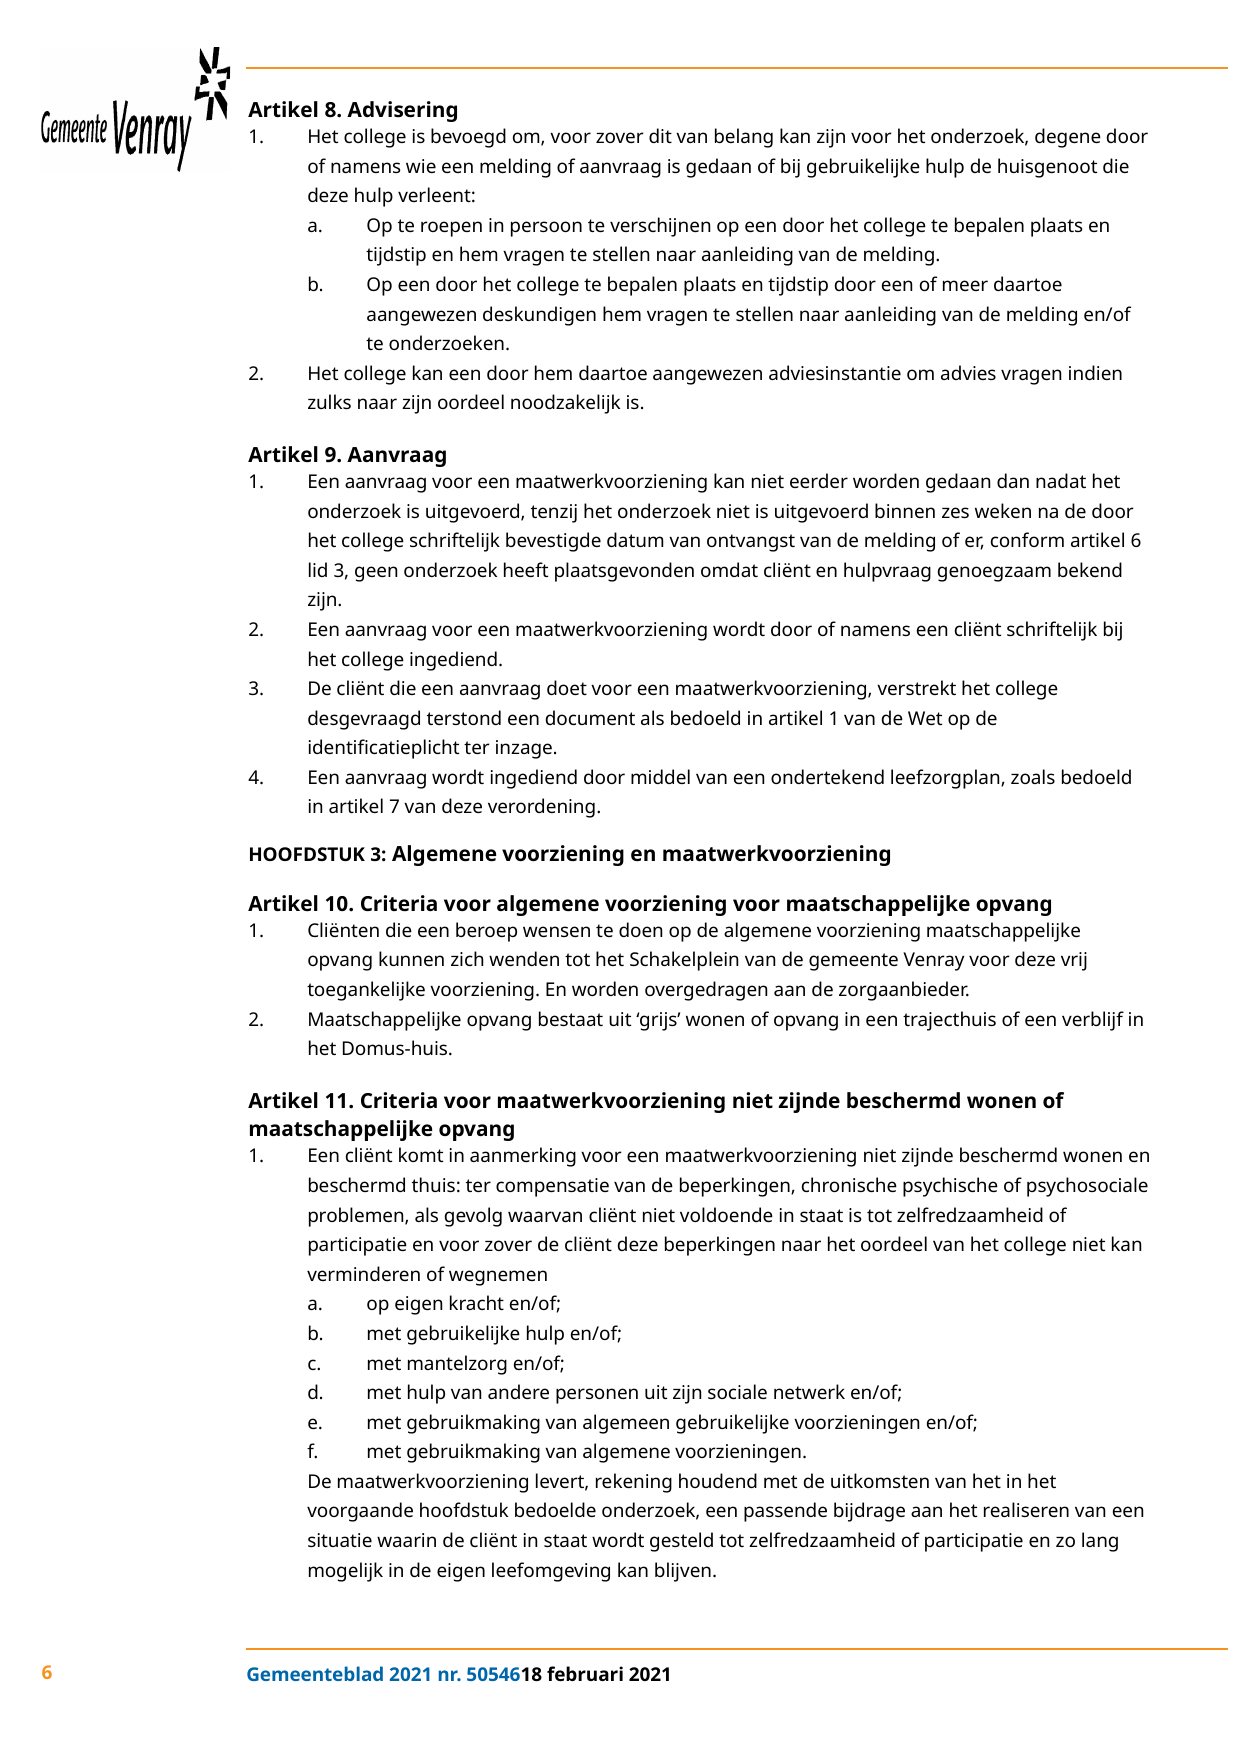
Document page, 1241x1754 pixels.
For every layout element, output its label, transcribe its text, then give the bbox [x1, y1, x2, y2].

list met gebruikmaking van algemeen gebruikelijke voorzieningen en/of; [307, 1409, 1152, 1435]
list Op een door het college te bepalen plaats en tijdstip door een of meer daartoe aangewezen deskundigen hem vragen te stellen naar aanleiding van de melding en/of te onderzoeken. [307, 271, 1152, 356]
list met gebruikmaking van algemene voorzieningen. [307, 1438, 1152, 1464]
text Artikel 10. Criteria voor algemene voorziening voor maatschappelijke opvang [248, 889, 1152, 917]
list Een aanvraag voor een maatwerkvoorziening wordt door of namens een cliënt schriftelijk bij het college ingediend. [248, 616, 1152, 672]
text HOOFDSTUK 3: Algemene voorziening en maatwerkvoorziening [248, 839, 1152, 868]
picture [41, 47, 231, 172]
text Artikel 8. Advisering [248, 95, 1152, 123]
list met gebruikelijke hulp en/of; [307, 1320, 1152, 1346]
list Een aanvraag wordt ingediend door middel van een ondertekend leefzorgplan, zoals bedoeld in artikel 7 van deze verordening. [248, 764, 1152, 819]
text Artikel 9. Aanvraag [248, 440, 1152, 468]
list Het college kan een door hem daartoe aangewezen adviesinstantie om advies vragen indien zulks naar zijn oordeel noodzakelijk is. [248, 360, 1152, 415]
list op eigen kracht en/of; [307, 1291, 1152, 1316]
list Op te roepen in persoon te verschijnen op een door het college te bepalen plaats en tijdstip en hem vragen te stellen naar aanleiding van de melding. [307, 212, 1152, 267]
list Een cliënt komt in aanmerking voor een maatwerkvoorziening niet zijnde beschermd wonen en beschermd thuis: ter compensatie van de beperkingen, chronische psychische of psychosociale problemen, als gevolg waarvan cliënt niet voldoende in staat is tot zelfredzaamheid of participatie en voor zover de cliënt deze beperkingen naar het oordeel van het college niet kan verminderen of wegnemen [248, 1143, 1152, 1287]
list Cliënten die een beroep wensen te doen op de algemene voorziening maatschappelijke opvang kunnen zich wenden tot het Schakelplein van de gemeente Venray voor deze vrij toegankelijke voorziening. En worden overgedragen aan de zorgaanbieder. [248, 917, 1152, 1002]
list met mantelzorg en/of; [307, 1350, 1152, 1376]
list De maatwerkvoorziening levert, rekening houdend met de uitkomsten van het in het voorgaande hoofdstuk bedoelde onderzoek, een passende bijdrage aan het realiseren van een situatie waarin de cliënt in staat wordt gesteld tot zelfredzaamheid of participatie en zo lang mogelijk in de eigen leefomgeving kan blijven. [248, 1468, 1152, 1583]
list Maatschappelijke opvang bestaat uit ‘grijs’ wonen of opvang in een trajecthuis of een verblijf in het Domus-huis. [248, 1006, 1152, 1061]
list Het college is bevoegd om, voor zover dit van belang kan zijn voor het onderzoek, degene door of namens wie een melding of aanvraag is gedaan of bij gebruikelijke hulp de huisgenoot die deze hulp verleent: [248, 123, 1152, 208]
list met hulp van andere personen uit zijn sociale netwerk en/of; [307, 1379, 1152, 1405]
text Artikel 11. Criteria voor maatwerkvoorziening niet zijnde beschermd wonen of maatschappelijke opvang [248, 1086, 1152, 1143]
list Een aanvraag voor een maatwerkvoorziening kan niet eerder worden gedaan dan nadat het onderzoek is uitgevoerd, tenzij het onderzoek niet is uitgevoerd binnen zes weken na de door het college schriftelijk bevestigde datum van ontvangst van de melding of er, conform artikel 6 lid 3, geen onderzoek heeft plaatsgevonden omdat cliënt en hulpvraag genoegzaam bekend zijn. [248, 468, 1152, 612]
list De cliënt die een aanvraag doet voor een maatwerkvoorziening, verstrekt het college desgevraagd terstond een document als bedoeld in artikel 1 van de Wet op de identificatieplicht ter inzage. [248, 675, 1152, 760]
